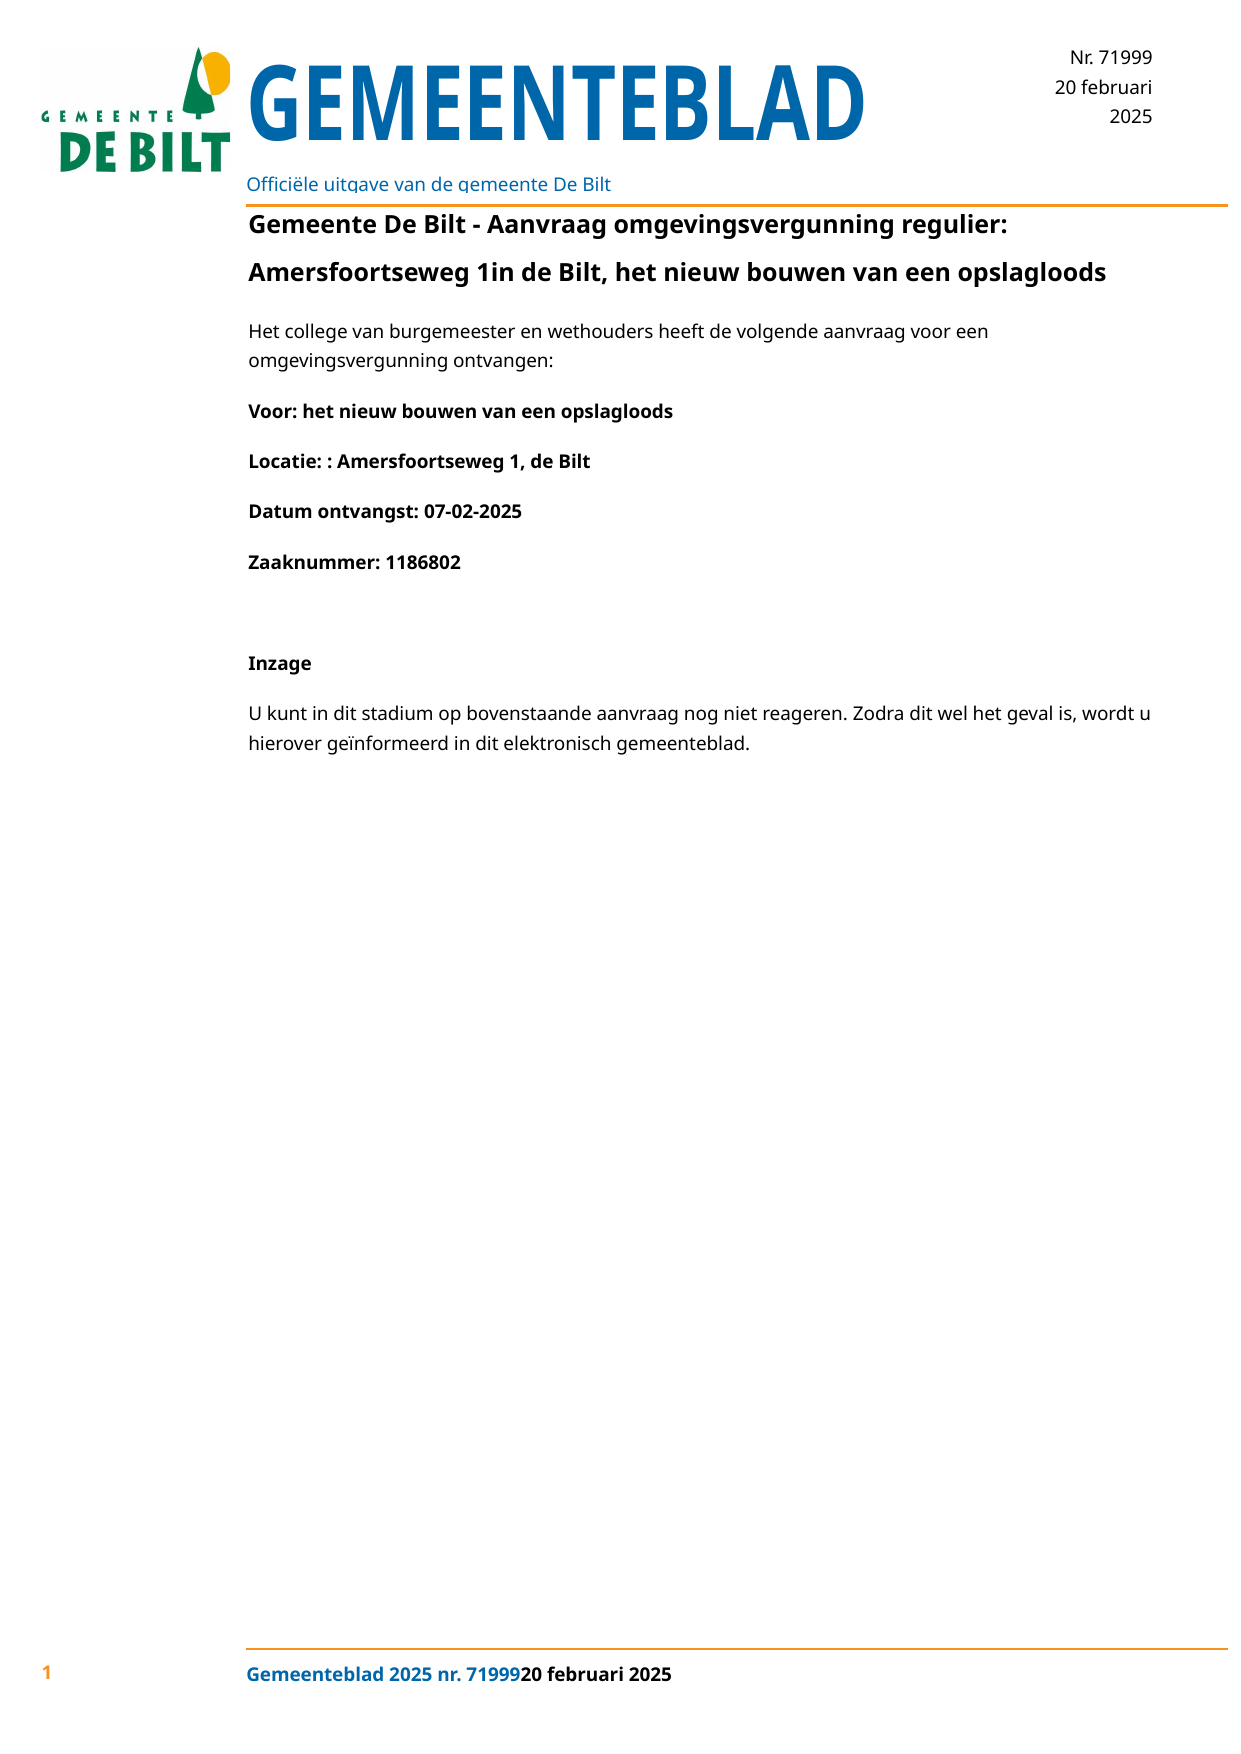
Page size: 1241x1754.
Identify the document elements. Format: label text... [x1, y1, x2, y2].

picture [41, 47, 231, 172]
text Datum ontvangst: 07-02-2025 [248, 499, 1152, 524]
text Zaaknummer: 1186802 [248, 549, 1152, 575]
text U kunt in dit stadium op bovenstaande aanvraag nog niet reageren. Zodra dit wel het geval is, wordt u hierover geïnformeerd in dit elektronisch gemeenteblad. [248, 700, 1152, 756]
text Het college van burgemeester en wethouders heeft de volgende aanvraag voor een omgevingsvergunning ontvangen: [248, 318, 1152, 373]
text Gemeente De Bilt - Aanvraag omgevingsvergunning regulier: Amersfoortseweg 1in de Bilt, het nieuw bouwen van een opslagloods [248, 207, 1152, 288]
text Inzage [248, 650, 1152, 676]
text Locatie: : Amersfoortseweg 1, de Bilt [248, 448, 1152, 474]
text Voor: het nieuw bouwen van een opslagloods [248, 398, 1152, 424]
